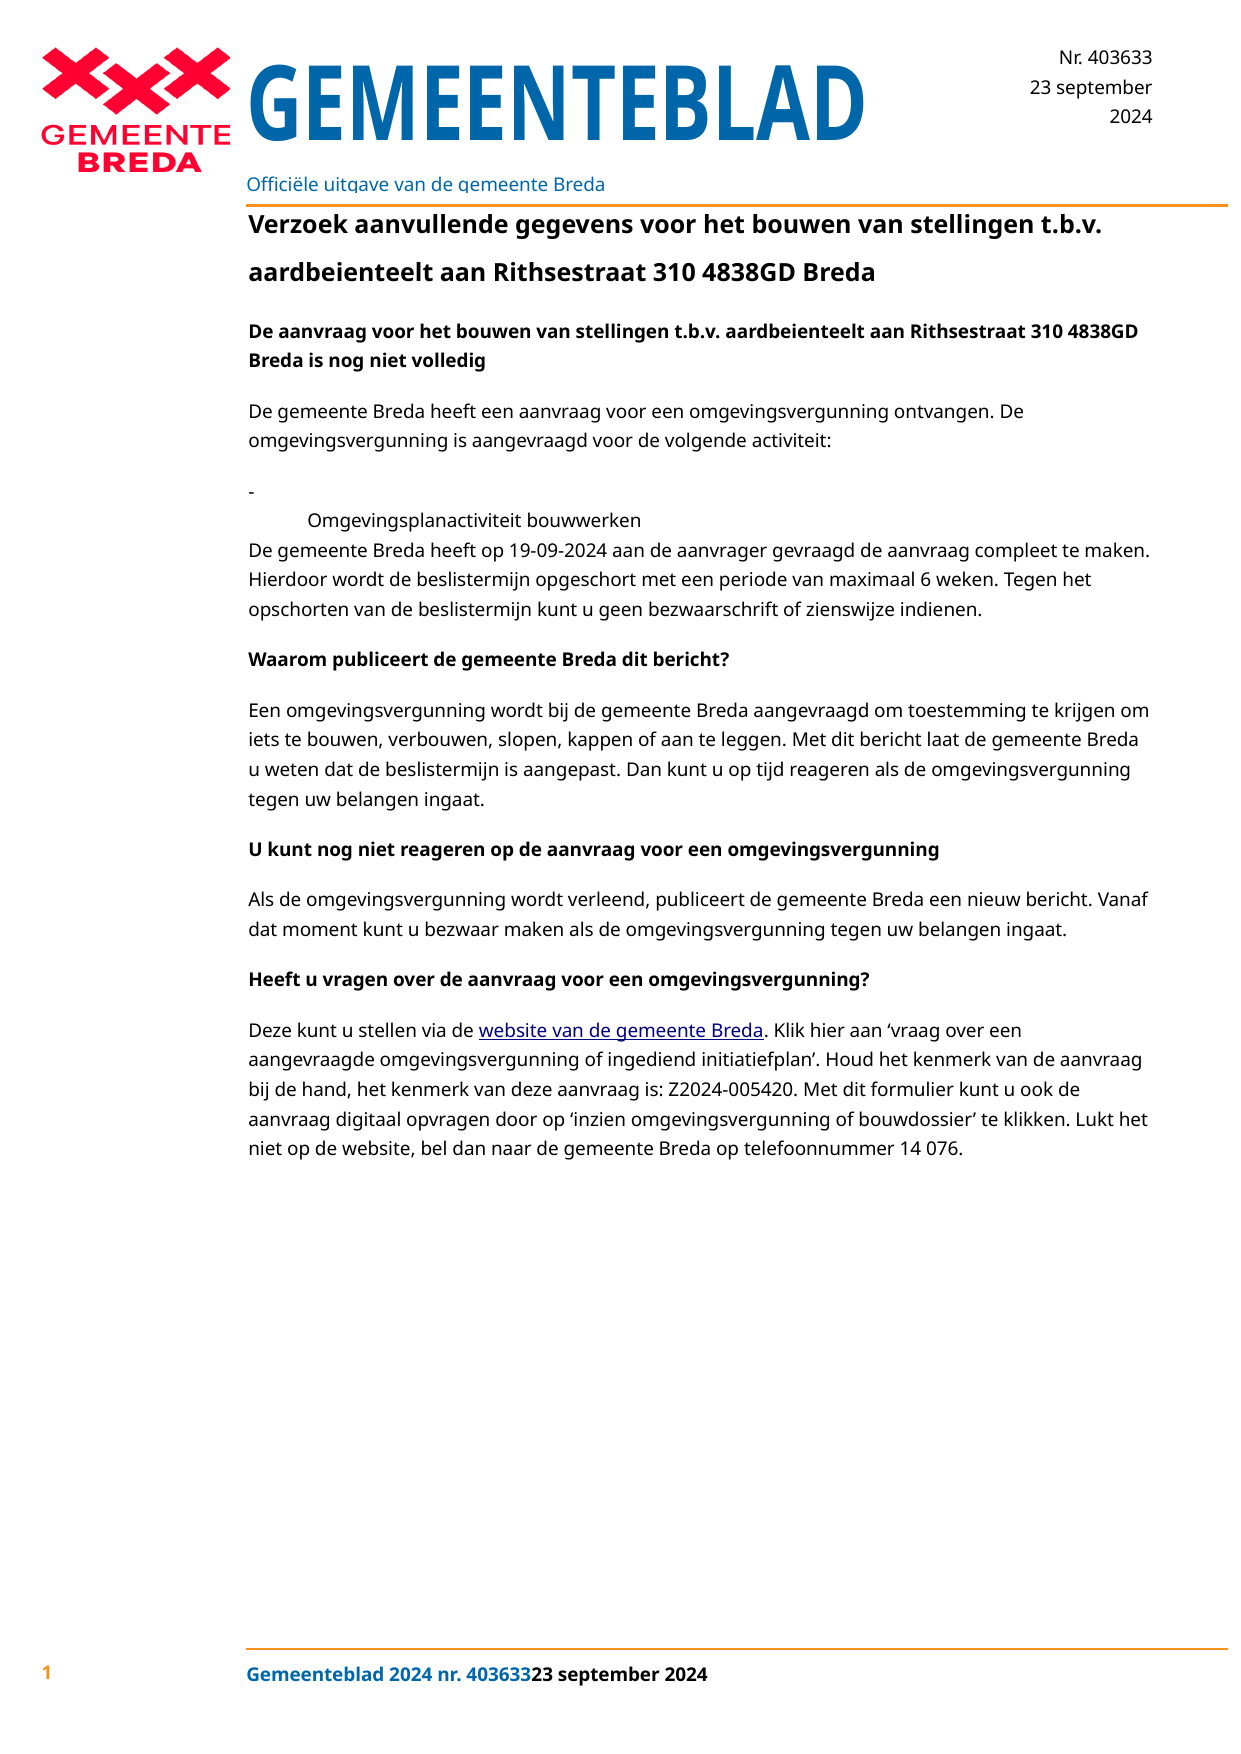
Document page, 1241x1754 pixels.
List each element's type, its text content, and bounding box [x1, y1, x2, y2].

list Omgevingsplanactiviteit bouwwerken [248, 507, 1152, 533]
text De aanvraag voor het bouwen van stellingen t.b.v. aardbeienteelt aan Rithsestraat 310 4838GD Breda is nog niet volledig [248, 318, 1152, 373]
text U kunt nog niet reageren op de aanvraag voor een omgevingsvergunning [248, 836, 1152, 862]
text Heeft u vragen over de aanvraag voor een omgevingsvergunning? [248, 967, 1152, 992]
text Een omgevingsvergunning wordt bij de gemeente Breda aangevraagd om toestemming te krijgen om iets te bouwen, verbouwen, slopen, kappen of aan te leggen. Met dit bericht laat de gemeente Breda u weten dat de beslistermijn is aangepast. Dan kunt u op tijd reageren als de omgevingsvergunning tegen uw belangen ingaat. [248, 697, 1152, 812]
text De gemeente Breda heeft een aanvraag voor een omgevingsvergunning ontvangen. De omgevingsvergunning is aangevraagd voor de volgende activiteit: [248, 398, 1152, 453]
text Als de omgevingsvergunning wordt verleend, publiceert de gemeente Breda een nieuw bericht. Vanaf dat moment kunt u bezwaar maken als de omgevingsvergunning tegen uw belangen ingaat. [248, 887, 1152, 942]
picture [41, 47, 231, 172]
text Waarom publiceert de gemeente Breda dit bericht? [248, 647, 1152, 672]
text Verzoek aanvullende gegevens voor het bouwen van stellingen t.b.v. aardbeienteelt aan Rithsestraat 310 4838GD Breda [248, 207, 1152, 288]
text De gemeente Breda heeft op 19-09-2024 aan de aanvrager gevraagd de aanvraag compleet te maken. Hierdoor wordt de beslistermijn opgeschort met een periode van maximaal 6 weken. Tegen het opschorten van de beslistermijn kunt u geen bezwaarschrift of zienswijze indienen. [248, 537, 1152, 622]
text Deze kunt u stellen via de website van de gemeente Breda. Klik hier aan ‘vraag over een aangevraagde omgevingsvergunning of ingediend initiatiefplan’. Houd het kenmerk van de aanvraag bij de hand, het kenmerk van deze aanvraag is: Z2024-005420. Met dit formulier kunt u ook de aanvraag digitaal opvragen door op ‘inzien omgevingsvergunning of bouwdossier’ te klikken. Lukt het niet op de website, bel dan naar de gemeente Breda op telefoonnummer 14 076. [248, 1017, 1152, 1161]
